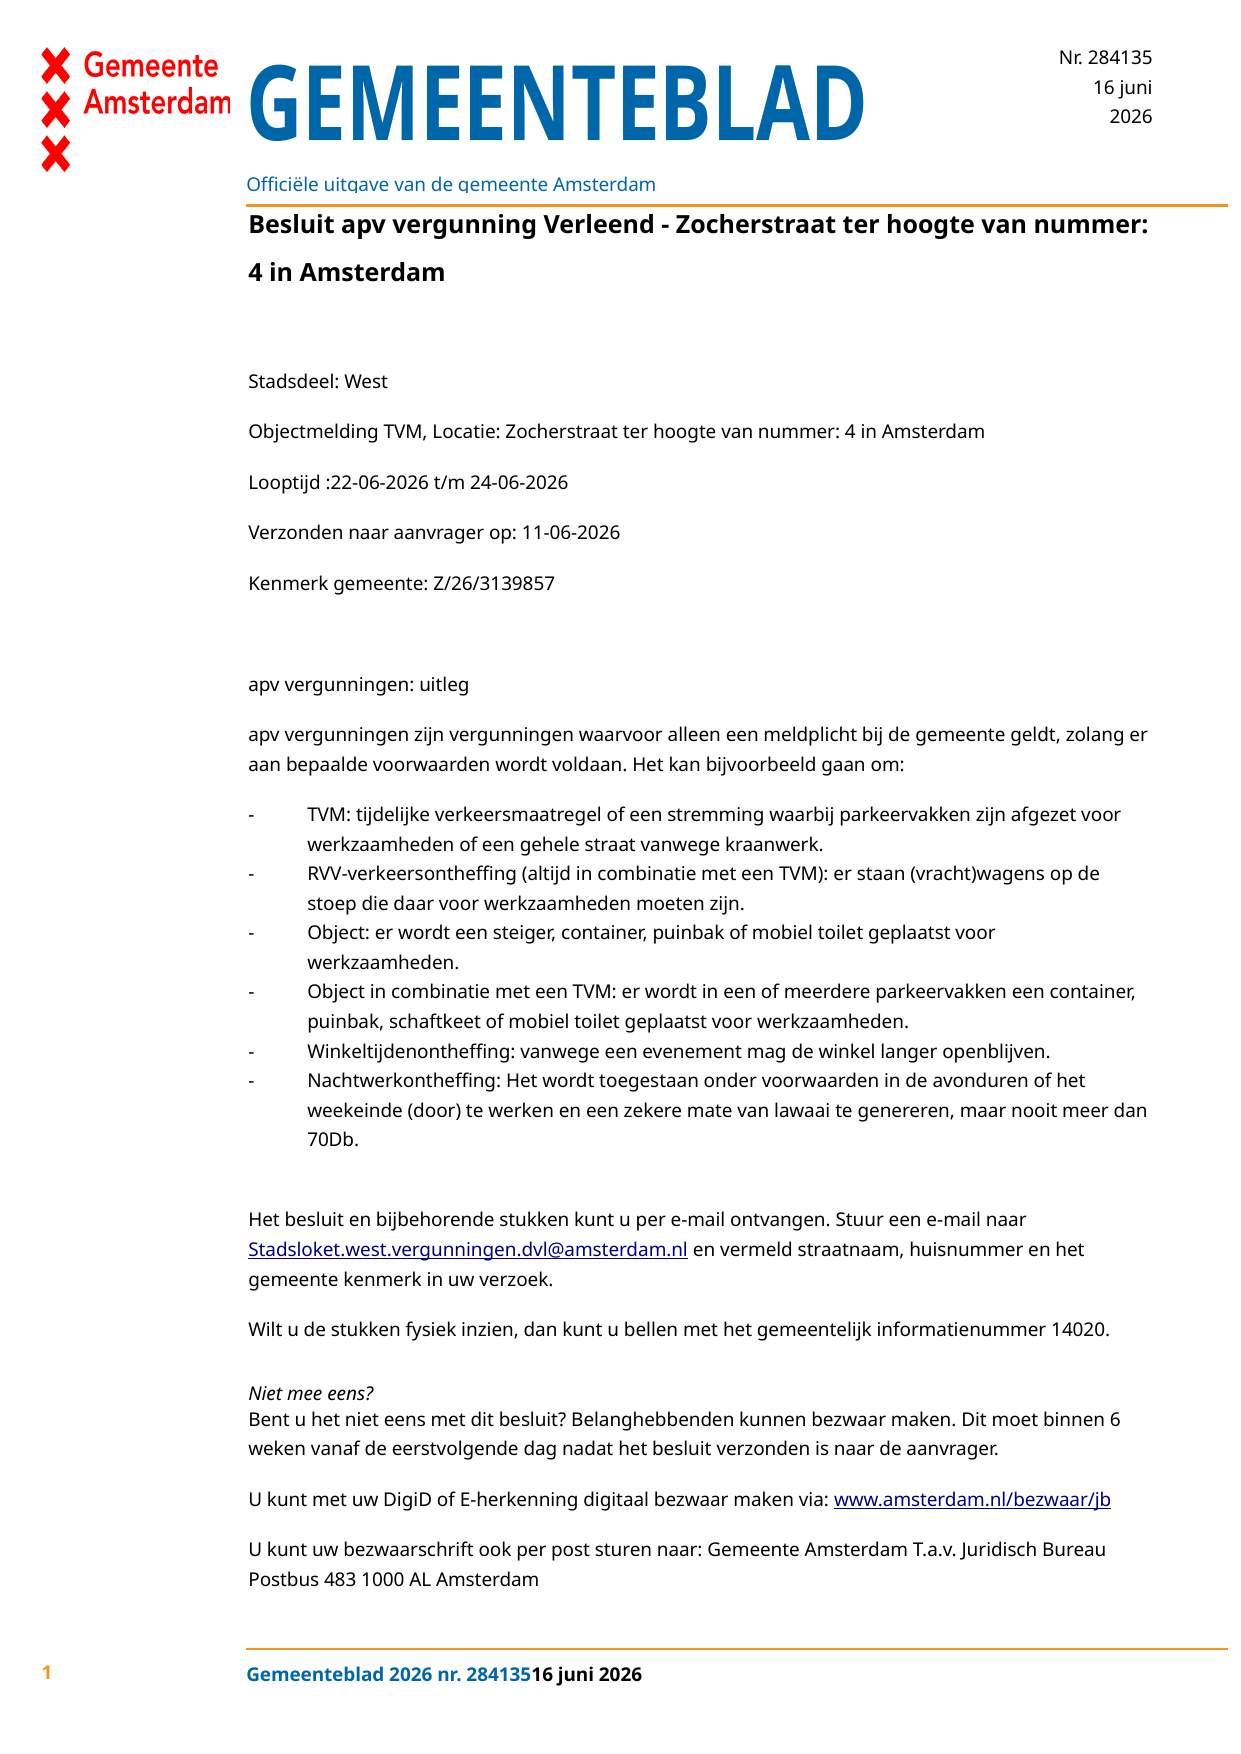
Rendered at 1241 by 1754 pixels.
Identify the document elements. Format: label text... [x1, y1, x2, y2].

picture [41, 47, 231, 172]
text Wilt u de stukken fysiek inzien, dan kunt u bellen met het gemeentelijk informatienummer 14020. [248, 1316, 1152, 1342]
list RVV-verkeersontheffing (altijd in combinatie met een TVM): er staan (vracht)wagens op de stoep die daar voor werkzaamheden moeten zijn. [248, 860, 1152, 916]
list Winkeltijdenontheffing: vanwege een evenement mag de winkel langer openblijven. [248, 1038, 1152, 1064]
text apv vergunningen zijn vergunningen waarvoor alleen een meldplicht bij de gemeente geldt, zolang er aan bepaalde voorwaarden wordt voldaan. Het kan bijvoorbeeld gaan om: [248, 721, 1152, 777]
list Object: er wordt een steiger, container, puinbak of mobiel toilet geplaatst voor werkzaamheden. [248, 919, 1152, 975]
text Besluit apv vergunning Verleend - Zocherstraat ter hoogte van nummer: 4 in Amsterdam [248, 207, 1152, 288]
text apv vergunningen: uitleg [248, 671, 1152, 697]
text Kenmerk gemeente: Z/26/3139857 [248, 570, 1152, 596]
text U kunt met uw DigiD of E-herkenning digitaal bezwaar maken via: www.amsterdam.nl/bezwaar/jb [248, 1486, 1152, 1512]
list TVM: tijdelijke verkeersmaatregel of een stremming waarbij parkeervakken zijn afgezet voor werkzaamheden of een gehele straat vanwege kraanwerk. [248, 801, 1152, 857]
text Niet mee eens? [248, 1380, 1152, 1406]
list Object in combinatie met een TVM: er wordt in een of meerdere parkeervakken een container, puinbak, schaftkeet of mobiel toilet geplaatst voor werkzaamheden. [248, 979, 1152, 1034]
text Looptijd :22-06-2026 t/m 24-06-2026 [248, 469, 1152, 495]
text Het besluit en bijbehorende stukken kunt u per e-mail ontvangen. Stuur een e-mail naar Stadsloket.west.vergunningen.dvl@amsterdam.nl en vermeld straatnaam, huisnummer en het gemeente kenmerk in uw verzoek. [248, 1207, 1152, 1292]
text Verzonden naar aanvrager op: 11-06-2026 [248, 519, 1152, 545]
text Objectmelding TVM, Locatie: Zocherstraat ter hoogte van nummer: 4 in Amsterdam [248, 419, 1152, 444]
text Stadsdeel: West [248, 368, 1152, 394]
text Bent u het niet eens met dit besluit? Belanghebbenden kunnen bezwaar maken. Dit moet binnen 6 weken vanaf de eerstvolgende dag nadat het besluit verzonden is naar de aanvrager. [248, 1406, 1152, 1461]
text U kunt uw bezwaarschrift ook per post sturen naar: Gemeente Amsterdam T.a.v. Juridisch Bureau Postbus 483 1000 AL Amsterdam [248, 1536, 1152, 1592]
list Nachtwerkontheffing: Het wordt toegestaan onder voorwaarden in de avonduren of het weekeinde (door) te werken en een zekere mate van lawaai te genereren, maar nooit meer dan 70Db. [248, 1067, 1152, 1152]
